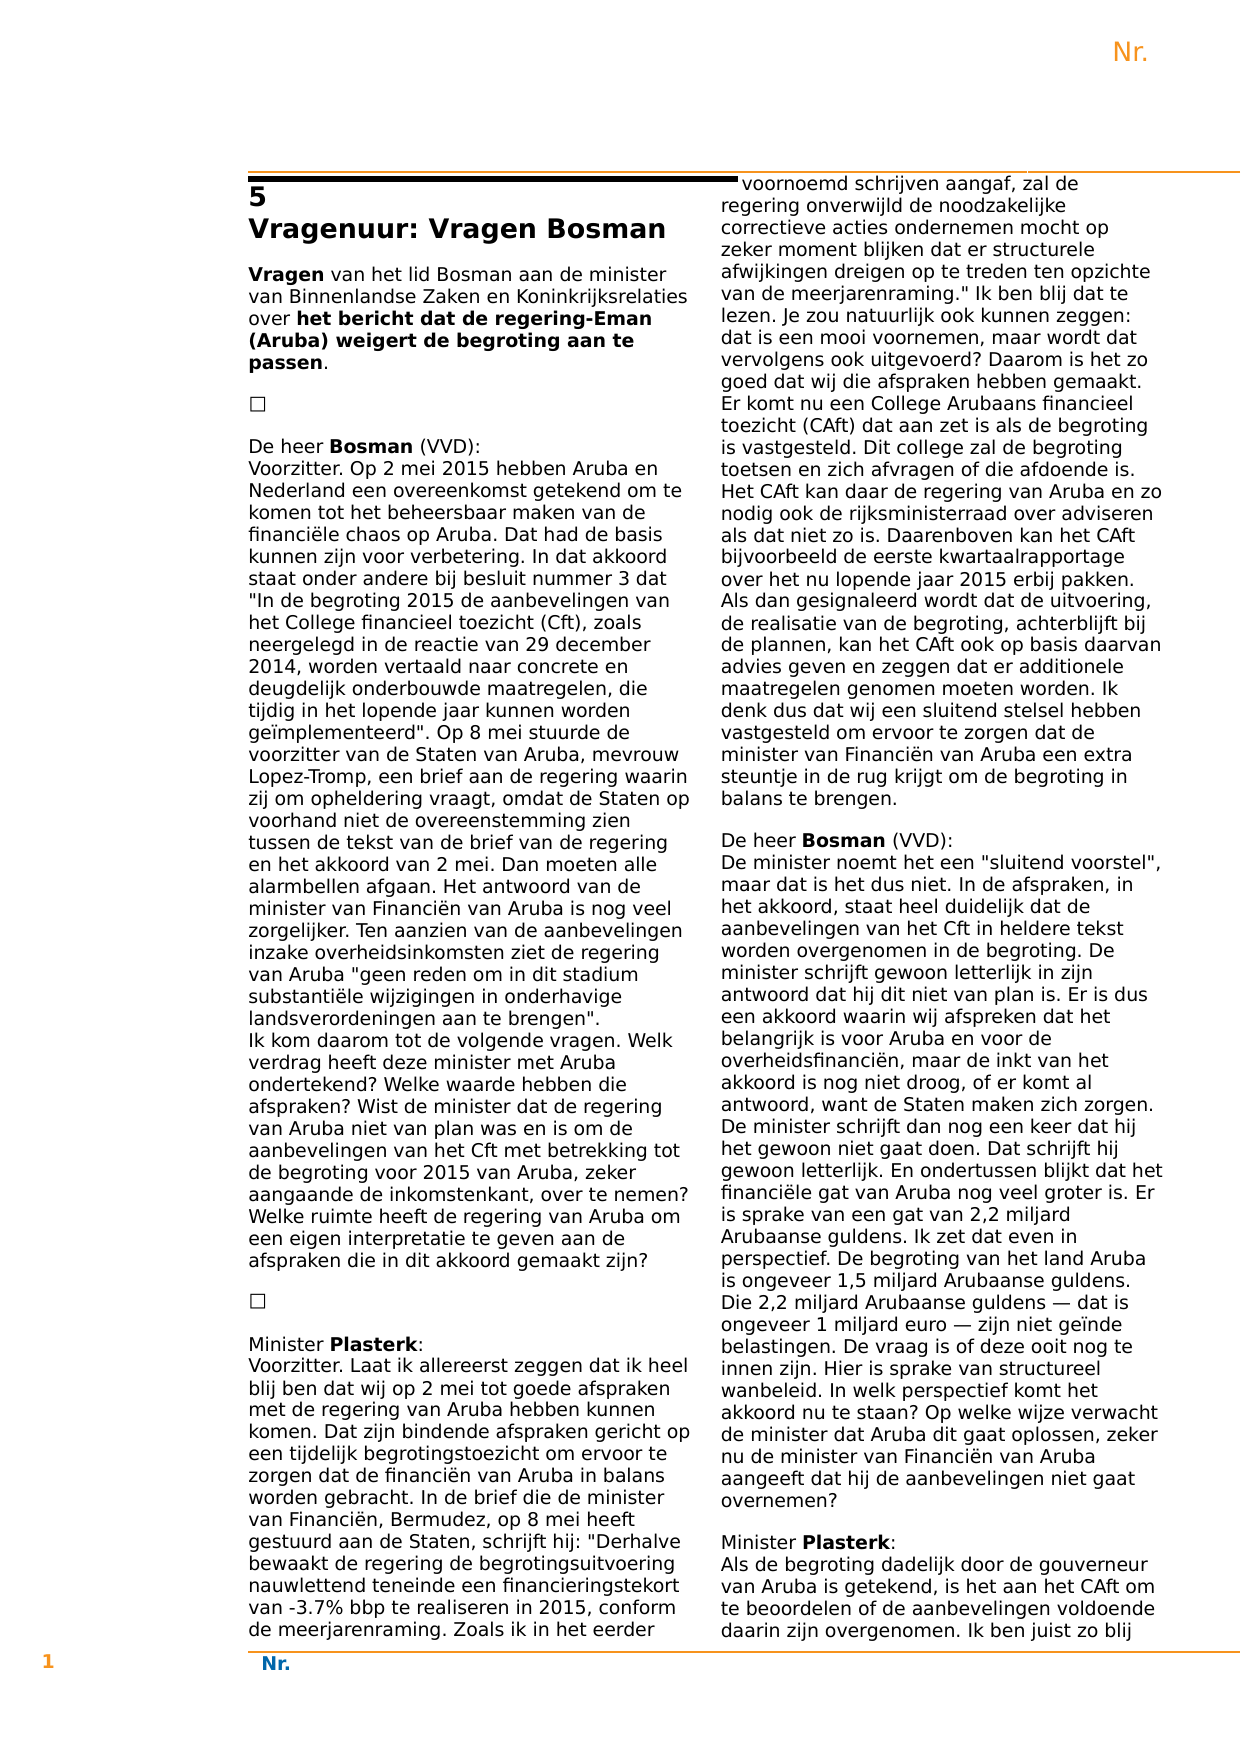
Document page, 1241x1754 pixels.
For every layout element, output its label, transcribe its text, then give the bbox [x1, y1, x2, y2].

text Als de begroting dadelijk door de gouverneur van Aruba is getekend, is het aan het CAft om te beoordelen of de aanbevelingen voldoende daarin zijn overgenomen. Ik ben juist zo blij [721, 1553, 1163, 1641]
text De minister noemt het een "sluitend voorstel", maar dat is het dus niet. In de afspraken, in het akkoord, staat heel duidelijk dat de aanbevelingen van het Cft in heldere tekst worden overgenomen in de begroting. De minister schrijft gewoon letterlijk in zijn antwoord dat hij dit niet van plan is. Er is dus een akkoord waarin wij afspreken dat het belangrijk is voor Aruba en voor de overheidsfinanciën, maar de inkt van het akkoord is nog niet droog, of er komt al antwoord, want de Staten maken zich zorgen. De minister schrijft dan nog een keer dat hij het gewoon niet gaat doen. Dat schrijft hij gewoon letterlijk. En ondertussen blijkt dat het financiële gat van Aruba nog veel groter is. Er is sprake van een gat van 2,2 miljard Arubaanse guldens. Ik zet dat even in perspectief. De begroting van het land Aruba is ongeveer 1,5 miljard Arubaanse guldens. Die 2,2 miljard Arubaanse guldens — dat is ongeveer 1 miljard euro — zijn niet geïnde belastingen. De vraag is of deze ooit nog te innen zijn. Hier is sprake van structureel wanbeleid. In welk perspectief komt het akkoord nu te staan? Op welke wijze verwacht de minister dat Aruba dit gaat oplossen, zeker nu de minister van Financiën van Aruba aangeeft dat hij de aanbevelingen niet gaat overnemen? [721, 852, 1163, 1512]
text Voorzitter. Op 2 mei 2015 hebben Aruba en Nederland een overeenkomst getekend om te komen tot het beheersbaar maken van de financiële chaos op Aruba. Dat had de basis kunnen zijn voor verbetering. In dat akkoord staat onder andere bij besluit nummer 3 dat "In de begroting 2015 de aanbevelingen van het College financieel toezicht (Cft), zoals neergelegd in de reactie van 29 december 2014, worden vertaald naar concrete en deugdelijk onderbouwde maatregelen, die tijdig in het lopende jaar kunnen worden geïmplementeerd". Op 8 mei stuurde de voorzitter van de Staten van Aruba, mevrouw Lopez-Tromp, een brief aan de regering waarin zij om opheldering vraagt, omdat de Staten op voorhand niet de overeenstemming zien tussen de tekst van de brief van de regering en het akkoord van 2 mei. Dan moeten alle alarmbellen afgaan. Het antwoord van de minister van Financiën van Aruba is nog veel zorgelijker. Ten aanzien van de aanbevelingen inzake overheidsinkomsten ziet de regering van Aruba "geen reden om in dit stadium substantiële wijzigingen in onderhavige landsverordeningen aan te brengen". [248, 458, 691, 1030]
text ⬜ [248, 1291, 691, 1313]
text De heer Bosman (VVD): [721, 830, 1163, 852]
text De heer Bosman (VVD): [248, 436, 691, 458]
title 5 Vragenuur: Vragen Bosman [248, 182, 691, 244]
text Voorzitter. Laat ik allereerst zeggen dat ik heel blij ben dat wij op 2 mei tot goede afspraken met de regering van Aruba hebben kunnen komen. Dat zijn bindende afspraken gericht op een tijdelijk begrotingstoezicht om ervoor te zorgen dat de financiën van Aruba in balans worden gebracht. In de brief die de minister van Financiën, Bermudez, op 8 mei heeft gestuurd aan de Staten, schrijft hij: "Derhalve bewaakt de regering de begrotingsuitvoering nauwlettend teneinde een financieringstekort van -3.7% bbp te realiseren in 2015, conform de meerjarenraming. Zoals ik in het eerder [248, 1355, 691, 1641]
text Minister Plasterk: [248, 1333, 691, 1355]
text Ik kom daarom tot de volgende vragen. Welk verdrag heeft deze minister met Aruba ondertekend? Welke waarde hebben die afspraken? Wist de minister dat de regering van Aruba niet van plan was en is om de aanbevelingen van het Cft met betrekking tot de begroting voor 2015 van Aruba, zeker aangaande de inkomstenkant, over te nemen? Welke ruimte heeft de regering van Aruba om een eigen interpretatie te geven aan de afspraken die in dit akkoord gemaakt zijn? [248, 1030, 691, 1271]
text Vragen van het lid Bosman aan de minister van Binnenlandse Zaken en Koninkrijksrelaties over het bericht dat de regering-Eman (Aruba) weigert de begroting aan te passen. [248, 264, 691, 374]
text voornoemd schrijven aangaf, zal de regering onverwijld de noodzakelijke correctieve acties ondernemen mocht op zeker moment blijken dat er structurele afwijkingen dreigen op te treden ten opzichte van de meerjarenraming." Ik ben blij dat te lezen. Je zou natuurlijk ook kunnen zeggen: dat is een mooi voornemen, maar wordt dat vervolgens ook uitgevoerd? Daarom is het zo goed dat wij die afspraken hebben gemaakt. Er komt nu een College Arubaans financieel toezicht (CAft) dat aan zet is als de begroting is vastgesteld. Dit college zal de begroting toetsen en zich afvragen of die afdoende is. Het CAft kan daar de regering van Aruba en zo nodig ook de rijksministerraad over adviseren als dat niet zo is. Daarenboven kan het CAft bijvoorbeeld de eerste kwartaalrapportage over het nu lopende jaar 2015 erbij pakken. Als dan gesignaleerd wordt dat de uitvoering, de realisatie van de begroting, achterblijft bij de plannen, kan het CAft ook op basis daarvan advies geven en zeggen dat er additionele maatregelen genomen moeten worden. Ik denk dus dat wij een sluitend stelsel hebben vastgesteld om ervoor te zorgen dat de minister van Financiën van Aruba een extra steuntje in de rug krijgt om de begroting in balans te brengen. [721, 173, 1163, 810]
text Minister Plasterk: [721, 1532, 1163, 1553]
text ⬜ [248, 394, 691, 416]
